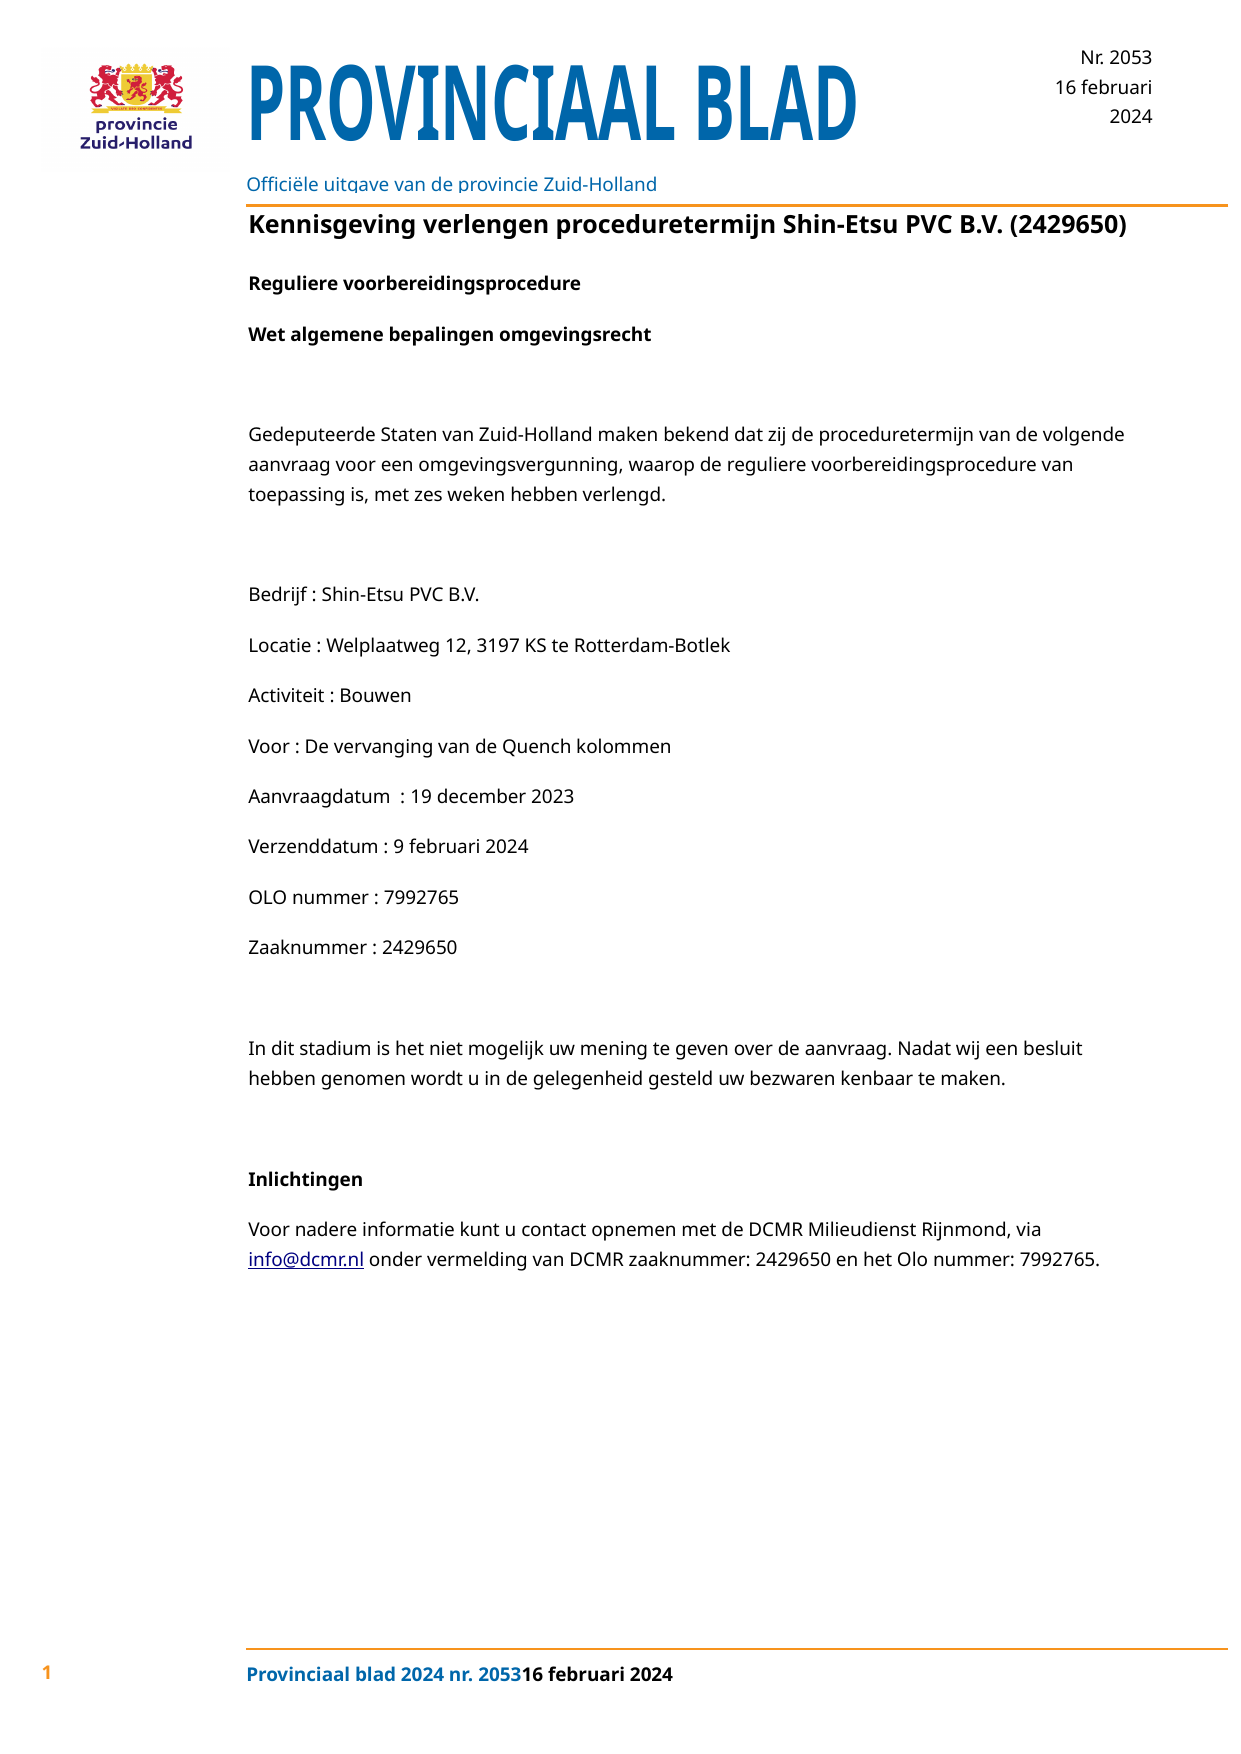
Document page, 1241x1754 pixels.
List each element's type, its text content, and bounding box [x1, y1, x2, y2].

text Zaaknummer : 2429650 [248, 934, 1152, 960]
text Verzenddatum : 9 februari 2024 [248, 834, 1152, 859]
text Activiteit : Bouwen [248, 682, 1152, 708]
text Gedeputeerde Staten van Zuid-Holland maken bekend dat zij de proceduretermijn van de volgende aanvraag voor een omgevingsvergunning, waarop de reguliere voorbereidingsprocedure van toepassing is, met zes weken hebben verlengd. [248, 422, 1152, 506]
text Voor nadere informatie kunt u contact opnemen met de DCMR Milieudienst Rijnmond, via info@dcmr.nl onder vermelding van DCMR zaaknummer: 2429650 en het Olo nummer: 7992765. [248, 1216, 1152, 1271]
text Aanvraagdatum : 19 december 2023 [248, 783, 1152, 809]
text Kennisgeving verlengen proceduretermijn Shin-Etsu PVC B.V. (2429650) [248, 207, 1152, 241]
text Locatie : Welplaatweg 12, 3197 KS te Rotterdam-Botlek [248, 632, 1152, 658]
text Inlichtingen [248, 1166, 1152, 1191]
text Voor : De vervanging van de Quench kolommen [248, 733, 1152, 758]
text In dit stadium is het niet mogelijk uw mening te geven over de aanvraag. Nadat wij een besluit hebben genomen wordt u in de gelegenheid gesteld uw bezwaren kenbaar te maken. [248, 1035, 1152, 1091]
text Reguliere voorbereidingsprocedure [248, 270, 1152, 296]
text Wet algemene bepalingen omgevingsrecht [248, 321, 1152, 346]
text OLO nummer : 7992765 [248, 884, 1152, 910]
text Bedrijf : Shin-Etsu PVC B.V. [248, 582, 1152, 607]
picture [41, 47, 231, 172]
